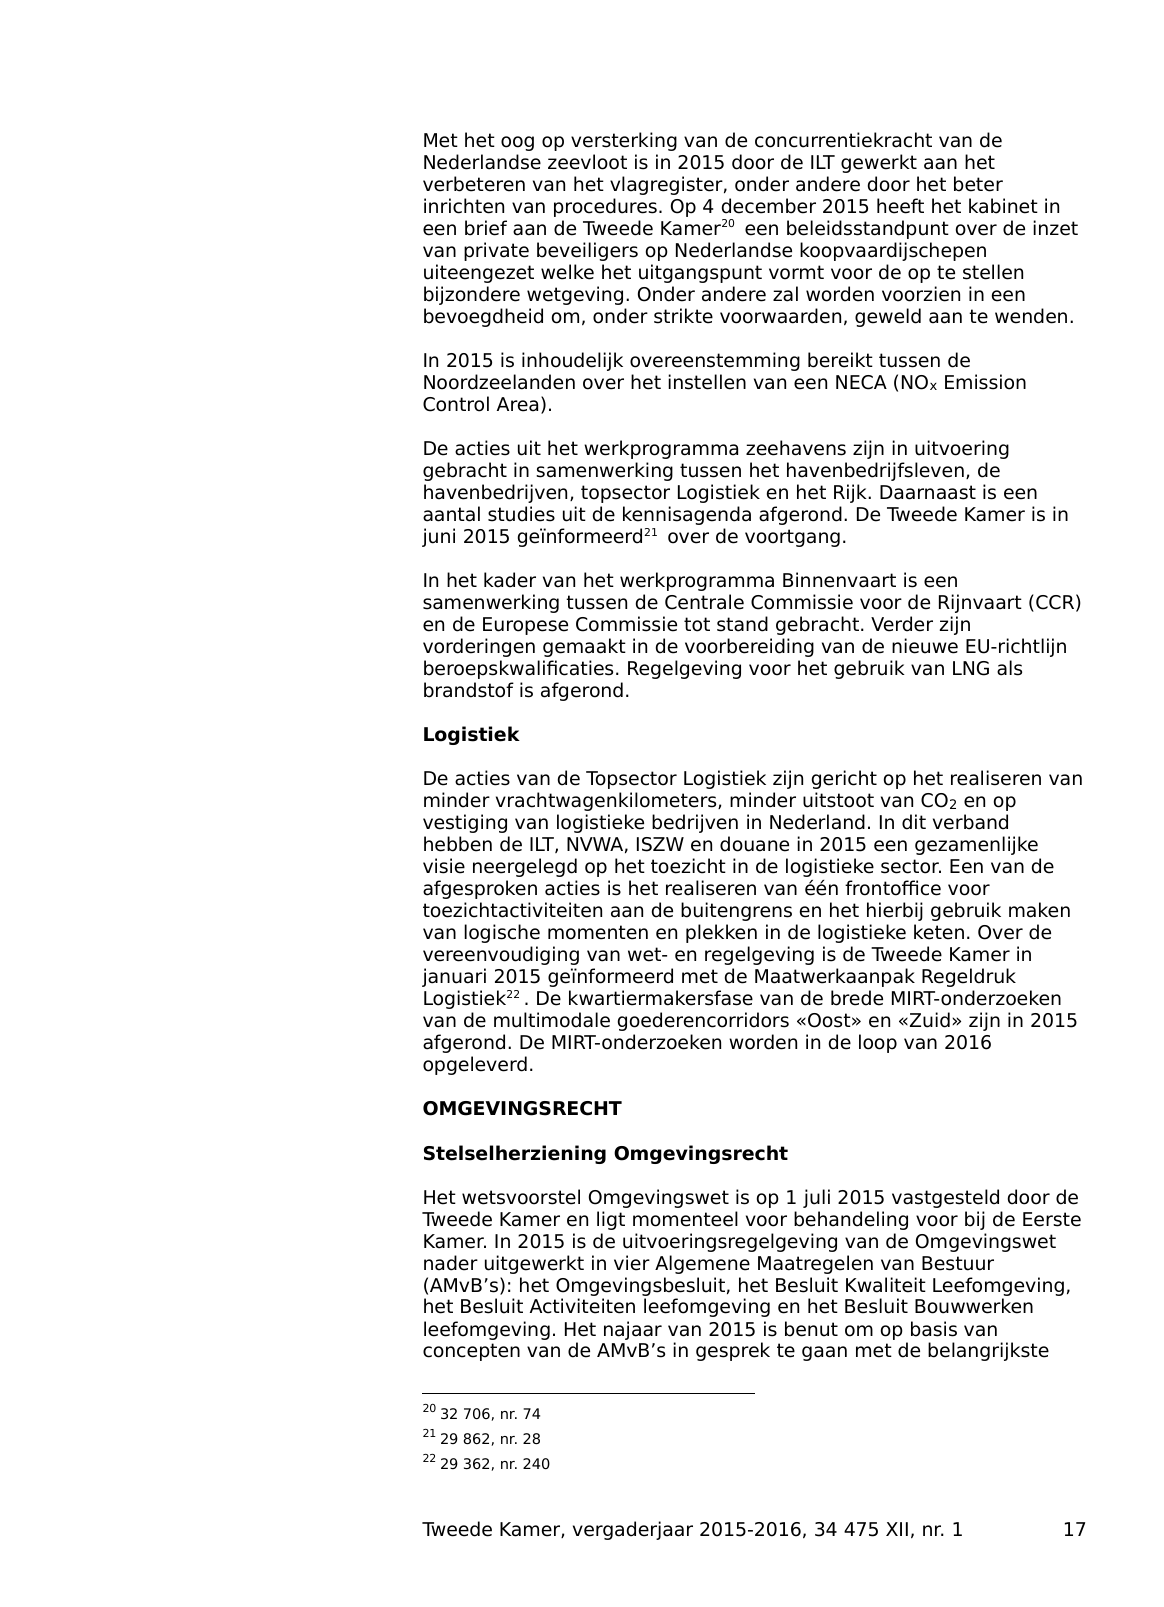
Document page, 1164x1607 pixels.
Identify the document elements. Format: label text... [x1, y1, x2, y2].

text In het kader van het werkprogramma Binnenvaart is een samenwerking tussen de Centrale Commissie voor de Rijnvaart (CCR) en de Europese Commissie tot stand gebracht. Verder zijn vorderingen gemaakt in de voorbereiding van de nieuwe EU-richtlijn beroepskwalificaties. Regelgeving voor het gebruik van LNG als brandstof is afgerond. [422, 570, 1087, 702]
subtitle Logistiek [422, 724, 1087, 746]
text 29 362, nr. 240 [422, 1452, 1087, 1474]
subtitle OMGEVINGSRECHT [422, 1098, 1087, 1120]
text De acties uit het werkprogramma zeehavens zijn in uitvoering gebracht in samenwerking tussen het havenbedrijfsleven, de havenbedrijven, topsector Logistiek en het Rijk. Daarnaast is een aantal studies uit de kennisagenda afgerond. De Tweede Kamer is in juni 2015 geïnformeerd over de voortgang. [422, 438, 1087, 548]
text Het wetsvoorstel Omgevingswet is op 1 juli 2015 vastgesteld door de Tweede Kamer en ligt momenteel voor behandeling voor bij de Eerste Kamer. In 2015 is de uitvoeringsregelgeving van de Omgevingswet nader uitgewerkt in vier Algemene Maatregelen van Bestuur (AMvB’s): het Omgevingsbesluit, het Besluit Kwaliteit Leefomgeving, het Besluit Activiteiten leefomgeving en het Besluit Bouwwerken leefomgeving. Het najaar van 2015 is benut om op basis van concepten van de AMvB’s in gesprek te gaan met de belangrijkste [422, 1187, 1087, 1362]
subtitle Stelselherziening Omgevingsrecht [422, 1142, 1087, 1164]
text In 2015 is inhoudelijk overeenstemming bereikt tussen de Noordzeelanden over het instellen van een NECA (NOx Emission Control Area). [422, 350, 1087, 416]
text De acties van de Topsector Logistiek zijn gericht op het realiseren van minder vrachtwagenkilometers, minder uitstoot van CO2 en op vestiging van logistieke bedrijven in Nederland. In dit verband hebben de ILT, NVWA, ISZW en douane in 2015 een gezamenlijke visie neergelegd op het toezicht in de logistieke sector. Een van de afgesproken acties is het realiseren van één frontoffice voor toezichtactiviteiten aan de buitengrens en het hierbij gebruik maken van logische momenten en plekken in de logistieke keten. Over de vereenvoudiging van wet- en regelgeving is de Tweede Kamer in januari 2015 geïnformeerd met de Maatwerkaanpak Regeldruk Logistiek. De kwartiermakersfase van de brede MIRT-onderzoeken van de multimodale goederencorridors «Oost» en «Zuid» zijn in 2015 afgerond. De MIRT-onderzoeken worden in de loop van 2016 opgeleverd. [422, 768, 1087, 1076]
text 32 706, nr. 74 [422, 1402, 1087, 1424]
text Met het oog op versterking van de concurrentiekracht van de Nederlandse zeevloot is in 2015 door de ILT gewerkt aan het verbeteren van het vlagregister, onder andere door het beter inrichten van procedures. Op 4 december 2015 heeft het kabinet in een brief aan de Tweede Kamer een beleidsstandpunt over de inzet van private beveiligers op Nederlandse koopvaardijschepen uiteengezet welke het uitgangspunt vormt voor de op te stellen bijzondere wetgeving. Onder andere zal worden voorzien in een bevoegdheid om, onder strikte voorwaarden, geweld aan te wenden. [422, 130, 1087, 328]
text 29 862, nr. 28 [422, 1427, 1087, 1449]
